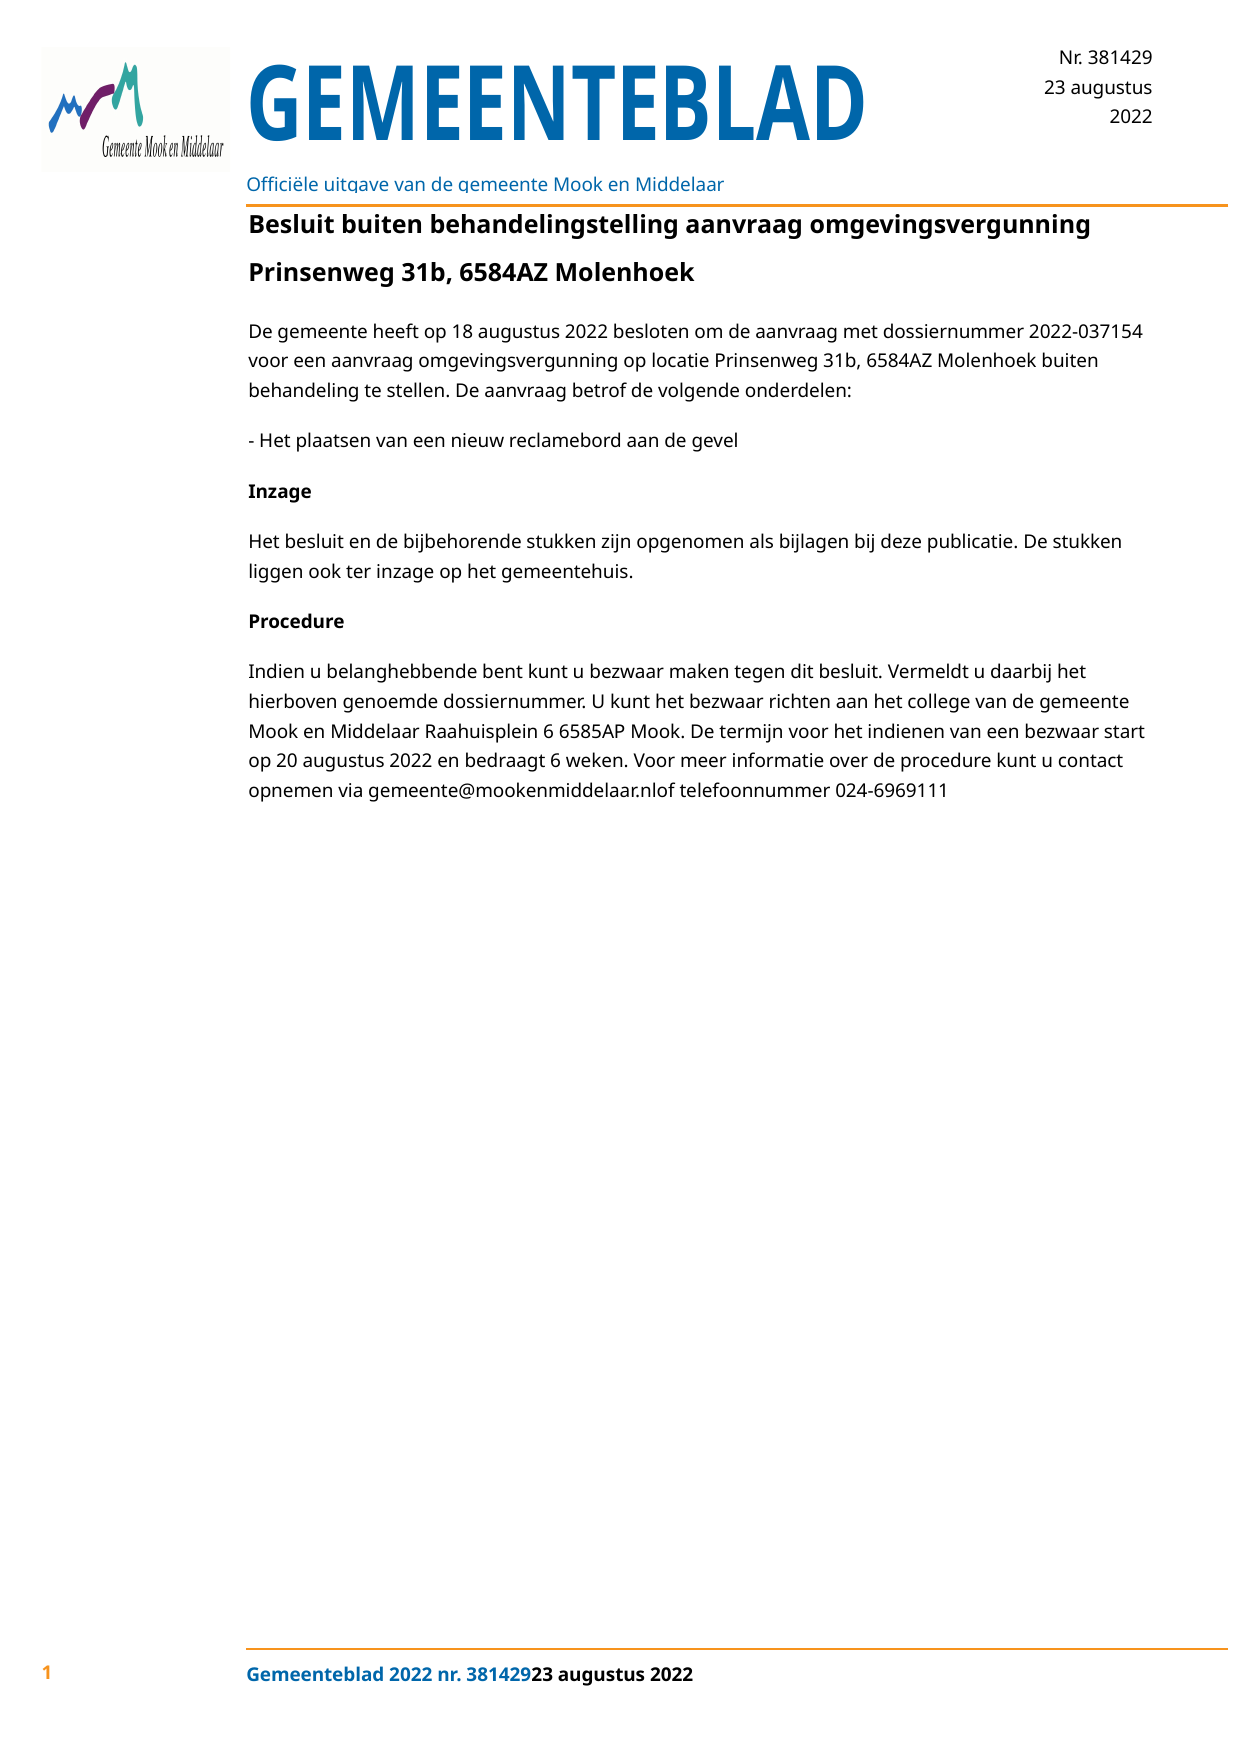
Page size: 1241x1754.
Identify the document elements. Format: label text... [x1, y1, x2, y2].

text Besluit buiten behandelingstelling aanvraag omgevingsvergunning Prinsenweg 31b, 6584AZ Molenhoek [248, 207, 1152, 288]
text Inzage [248, 478, 1152, 504]
text - Het plaatsen van een nieuw reclamebord aan de gevel [248, 427, 1152, 453]
text Het besluit en de bijbehorende stukken zijn opgenomen als bijlagen bij deze publicatie. De stukken liggen ook ter inzage op het gemeentehuis. [248, 528, 1152, 584]
text Indien u belanghebbende bent kunt u bezwaar maken tegen dit besluit. Vermeldt u daarbij het hierboven genoemde dossiernummer. U kunt het bezwaar richten aan het college van de gemeente Mook en Middelaar Raahuisplein 6 6585AP Mook. De termijn voor het indienen van een bezwaar start op 20 augustus 2022 en bedraagt 6 weken. Voor meer informatie over de procedure kunt u contact opnemen via gemeente@mookenmiddelaar.nlof telefoonnummer 024-6969111 [248, 659, 1152, 803]
picture [41, 47, 231, 172]
text De gemeente heeft op 18 augustus 2022 besloten om de aanvraag met dossiernummer 2022-037154 voor een aanvraag omgevingsvergunning op locatie Prinsenweg 31b, 6584AZ Molenhoek buiten behandeling te stellen. De aanvraag betrof de volgende onderdelen: [248, 318, 1152, 403]
text Procedure [248, 608, 1152, 634]
